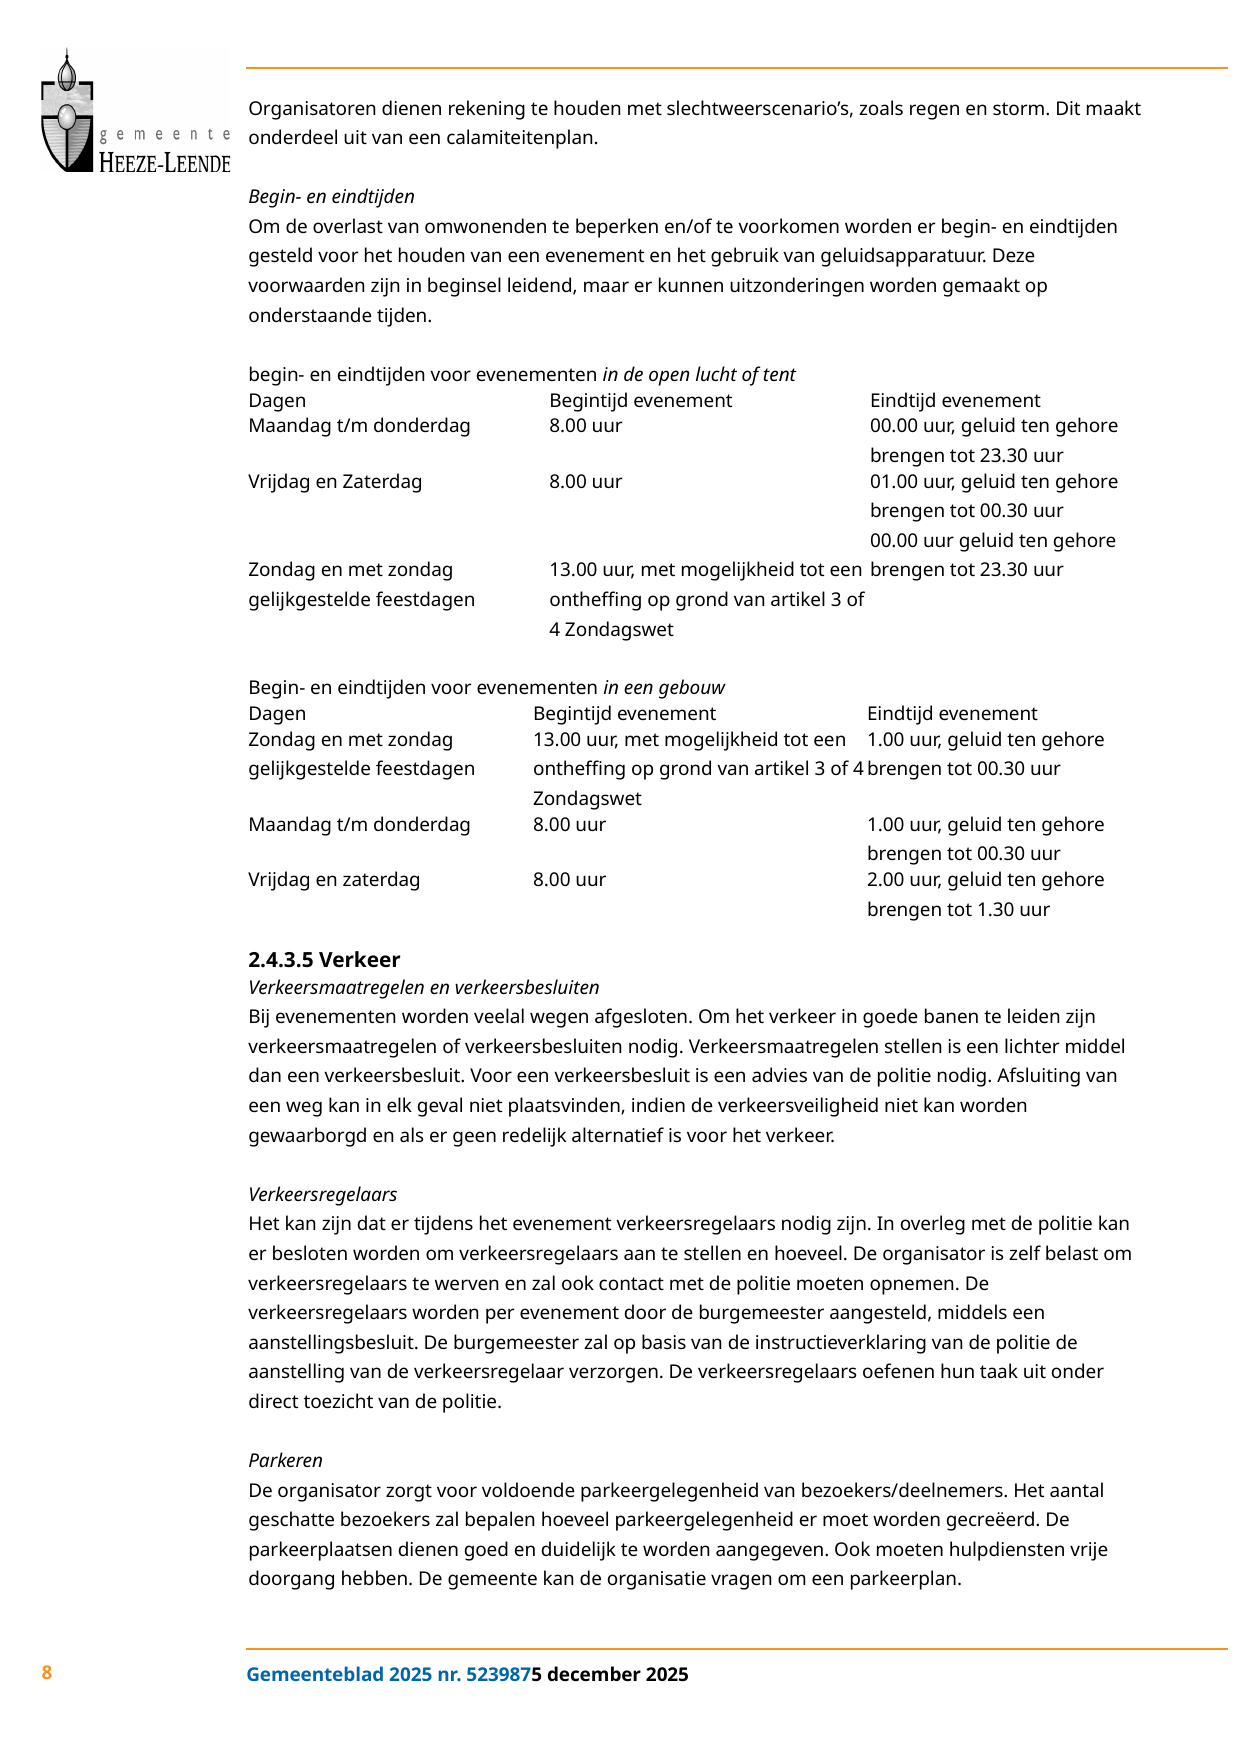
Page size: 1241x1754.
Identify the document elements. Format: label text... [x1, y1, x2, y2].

table_header Begin- en eindtijden voor evenementen in een gebouw [248, 675, 1152, 700]
text Bij evenementen worden veelal wegen afgesloten. Om het verkeer in goede banen te leiden zijn verkeersmaatregelen of verkeersbesluiten nodig. Verkeersmaatregelen stellen is een lichter middel dan een verkeersbesluit. Voor een verkeersbesluit is een advies van de politie nodig. Afsluiting van een weg kan in elk geval niet plaatsvinden, indien de verkeersveiligheid niet kan worden gewaarborgd en als er geen redelijk alternatief is voor het verkeer. [248, 1003, 1152, 1148]
table_header begin- en eindtijden voor evenementen in de open lucht of tent [248, 361, 1152, 387]
table_cell Begintijd evenement [533, 700, 867, 726]
table_cell Eindtijd evenement [867, 700, 1152, 726]
text Om de overlast van omwonenden te beperken en/of te voorkomen worden er begin- en eindtijden gesteld voor het houden van een evenement en het gebruik van geluidsapparatuur. Deze voorwaarden zijn in beginsel leidend, maar er kunnen uitzonderingen worden gemaakt op onderstaande tijden. [248, 213, 1152, 328]
table_cell Begintijd evenement [549, 387, 870, 413]
text Verkeersregelaars [248, 1181, 1152, 1207]
picture [41, 47, 231, 172]
text Organisatoren dienen rekening te houden met slechtweerscenario’s, zoals regen en storm. Dit maakt onderdeel uit van een calamiteitenplan. [248, 95, 1152, 150]
table_cell 8.00 uur [533, 811, 867, 866]
text Het kan zijn dat er tijdens het evenement verkeersregelaars nodig zijn. In overleg met de politie kan er besloten worden om verkeersregelaars aan te stellen en hoeveel. De organisator is zelf belast om verkeersregelaars te werven en zal ook contact met de politie moeten opnemen. De verkeersregelaars worden per evenement door de burgemeester aangesteld, middels een aanstellingsbesluit. De burgemeester zal op basis van de instructieverklaring van de politie de aanstelling van de verkeersregelaar verzorgen. De verkeersregelaars oefenen hun taak uit onder direct toezicht van de politie. [248, 1211, 1152, 1414]
text De organisator zorgt voor voldoende parkeergelegenheid van bezoekers/deelnemers. Het aantal geschatte bezoekers zal bepalen hoeveel parkeergelegenheid er moet worden gecreëerd. De parkeerplaatsen dienen goed en duidelijk te worden aangegeven. Ook moeten hulpdiensten vrije doorgang hebben. De gemeente kan de organisatie vragen om een parkeerplan. [248, 1477, 1152, 1591]
table_cell Vrijdag en Zaterdag Zondag en met zondag gelijkgestelde feestdagen [248, 468, 549, 642]
table_cell Eindtijd evenement [870, 387, 1152, 413]
table_cell Dagen [248, 387, 549, 413]
table_cell 2.00 uur, geluid ten gehore brengen tot 1.30 uur [867, 866, 1152, 921]
text 2.4.3.5 Verkeer [248, 946, 1152, 974]
table_cell Dagen [248, 700, 533, 726]
table_cell 8.00 uur [533, 866, 867, 921]
table_cell Maandag t/m donderdag [248, 811, 533, 866]
table_cell Zondag en met zondag gelijkgestelde feestdagen [248, 726, 533, 811]
text Begin- en eindtijden [248, 183, 1152, 209]
table_cell 13.00 uur, met mogelijkheid tot een ontheffing op grond van artikel 3 of 4 Zondagswet [533, 726, 867, 811]
text Parkeren [248, 1447, 1152, 1473]
table_cell 8.00 uur [549, 413, 870, 468]
table_cell Vrijdag en zaterdag [248, 866, 533, 921]
table_cell 01.00 uur, geluid ten gehore brengen tot 00.30 uur 00.00 uur geluid ten gehore brengen tot 23.30 uur [870, 468, 1152, 642]
table_cell 1.00 uur, geluid ten gehore brengen tot 00.30 uur [867, 726, 1152, 811]
table_cell 00.00 uur, geluid ten gehore brengen tot 23.30 uur [870, 413, 1152, 468]
text Verkeersmaatregelen en verkeersbesluiten [248, 974, 1152, 1000]
table_cell 8.00 uur 13.00 uur, met mogelijkheid tot een ontheffing op grond van artikel 3 of 4 Zondagswet [549, 468, 870, 642]
table_cell Maandag t/m donderdag [248, 413, 549, 468]
table_cell 1.00 uur, geluid ten gehore brengen tot 00.30 uur [867, 811, 1152, 866]
